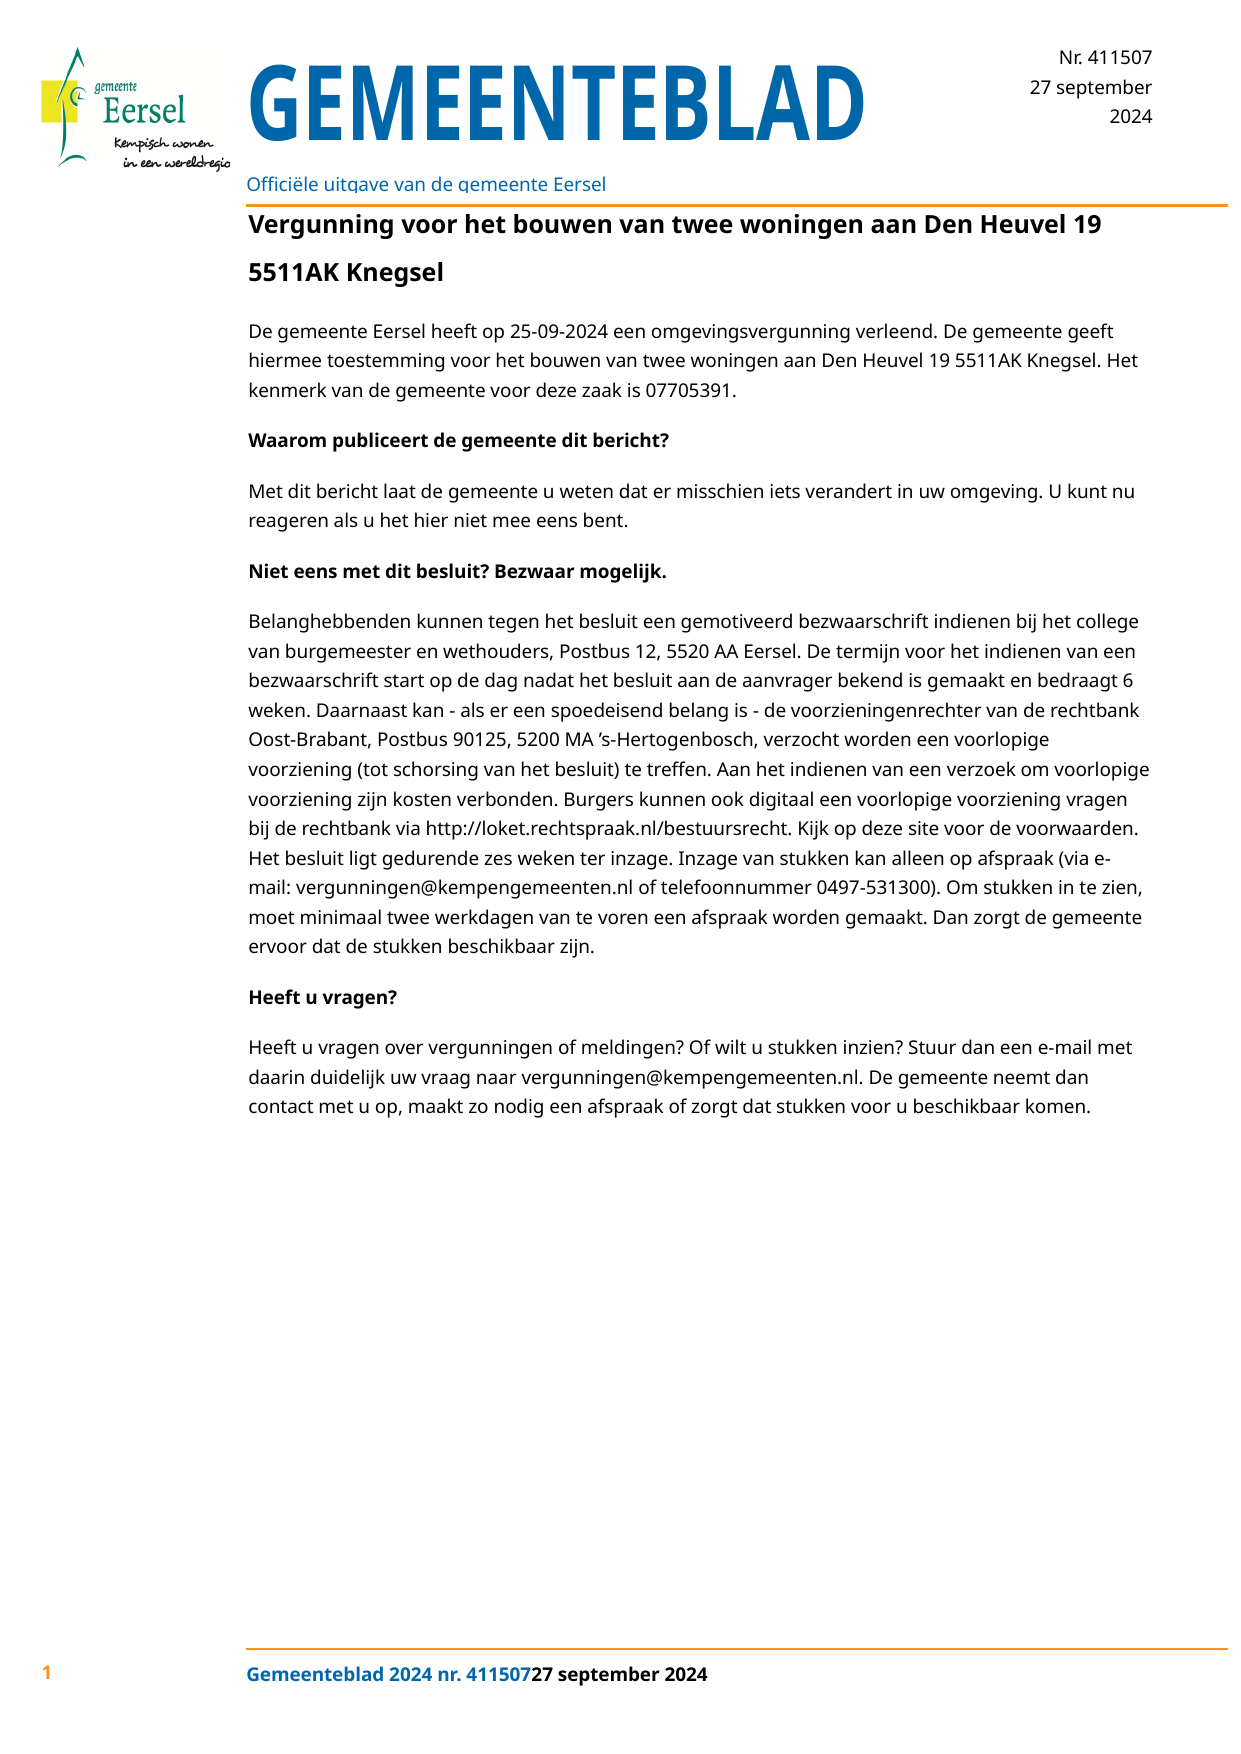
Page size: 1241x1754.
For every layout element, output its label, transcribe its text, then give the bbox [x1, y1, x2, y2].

text Met dit bericht laat de gemeente u weten dat er misschien iets verandert in uw omgeving. U kunt nu reageren als u het hier niet mee eens bent. [248, 478, 1152, 533]
picture [41, 47, 231, 172]
text Heeft u vragen over vergunningen of meldingen? Of wilt u stukken inzien? Stuur dan een e-mail met daarin duidelijk uw vraag naar vergunningen@kempengemeenten.nl. De gemeente neemt dan contact met u op, maakt zo nodig een afspraak of zorgt dat stukken voor u beschikbaar komen. [248, 1034, 1152, 1119]
text Heeft u vragen? [248, 984, 1152, 1010]
text Waarom publiceert de gemeente dit bericht? [248, 427, 1152, 453]
text Belanghebbenden kunnen tegen het besluit een gemotiveerd bezwaarschrift indienen bij het college van burgemeester en wethouders, Postbus 12, 5520 AA Eersel. De termijn voor het indienen van een bezwaarschrift start op de dag nadat het besluit aan de aanvrager bekend is gemaakt en bedraagt 6 weken. Daarnaast kan - als er een spoedeisend belang is - de voorzieningenrechter van de rechtbank Oost-Brabant, Postbus 90125, 5200 MA ’s-Hertogenbosch, verzocht worden een voorlopige voorziening (tot schorsing van het besluit) te treffen. Aan het indienen van een verzoek om voorlopige voorziening zijn kosten verbonden. Burgers kunnen ook digitaal een voorlopige voorziening vragen bij de rechtbank via http://loket.rechtspraak.nl/bestuursrecht. Kijk op deze site voor de voorwaarden. Het besluit ligt gedurende zes weken ter inzage. Inzage van stukken kan alleen op afspraak (via e-mail: vergunningen@kempengemeenten.nl of telefoonnummer 0497-531300). Om stukken in te zien, moet minimaal twee werkdagen van te voren een afspraak worden gemaakt. Dan zorgt de gemeente ervoor dat de stukken beschikbaar zijn. [248, 608, 1152, 959]
text Niet eens met dit besluit? Bezwaar mogelijk. [248, 558, 1152, 584]
text De gemeente Eersel heeft op 25-09-2024 een omgevingsvergunning verleend. De gemeente geeft hiermee toestemming voor het bouwen van twee woningen aan Den Heuvel 19 5511AK Knegsel. Het kenmerk van de gemeente voor deze zaak is 07705391. [248, 318, 1152, 403]
text Vergunning voor het bouwen van twee woningen aan Den Heuvel 19 5511AK Knegsel [248, 207, 1152, 288]
